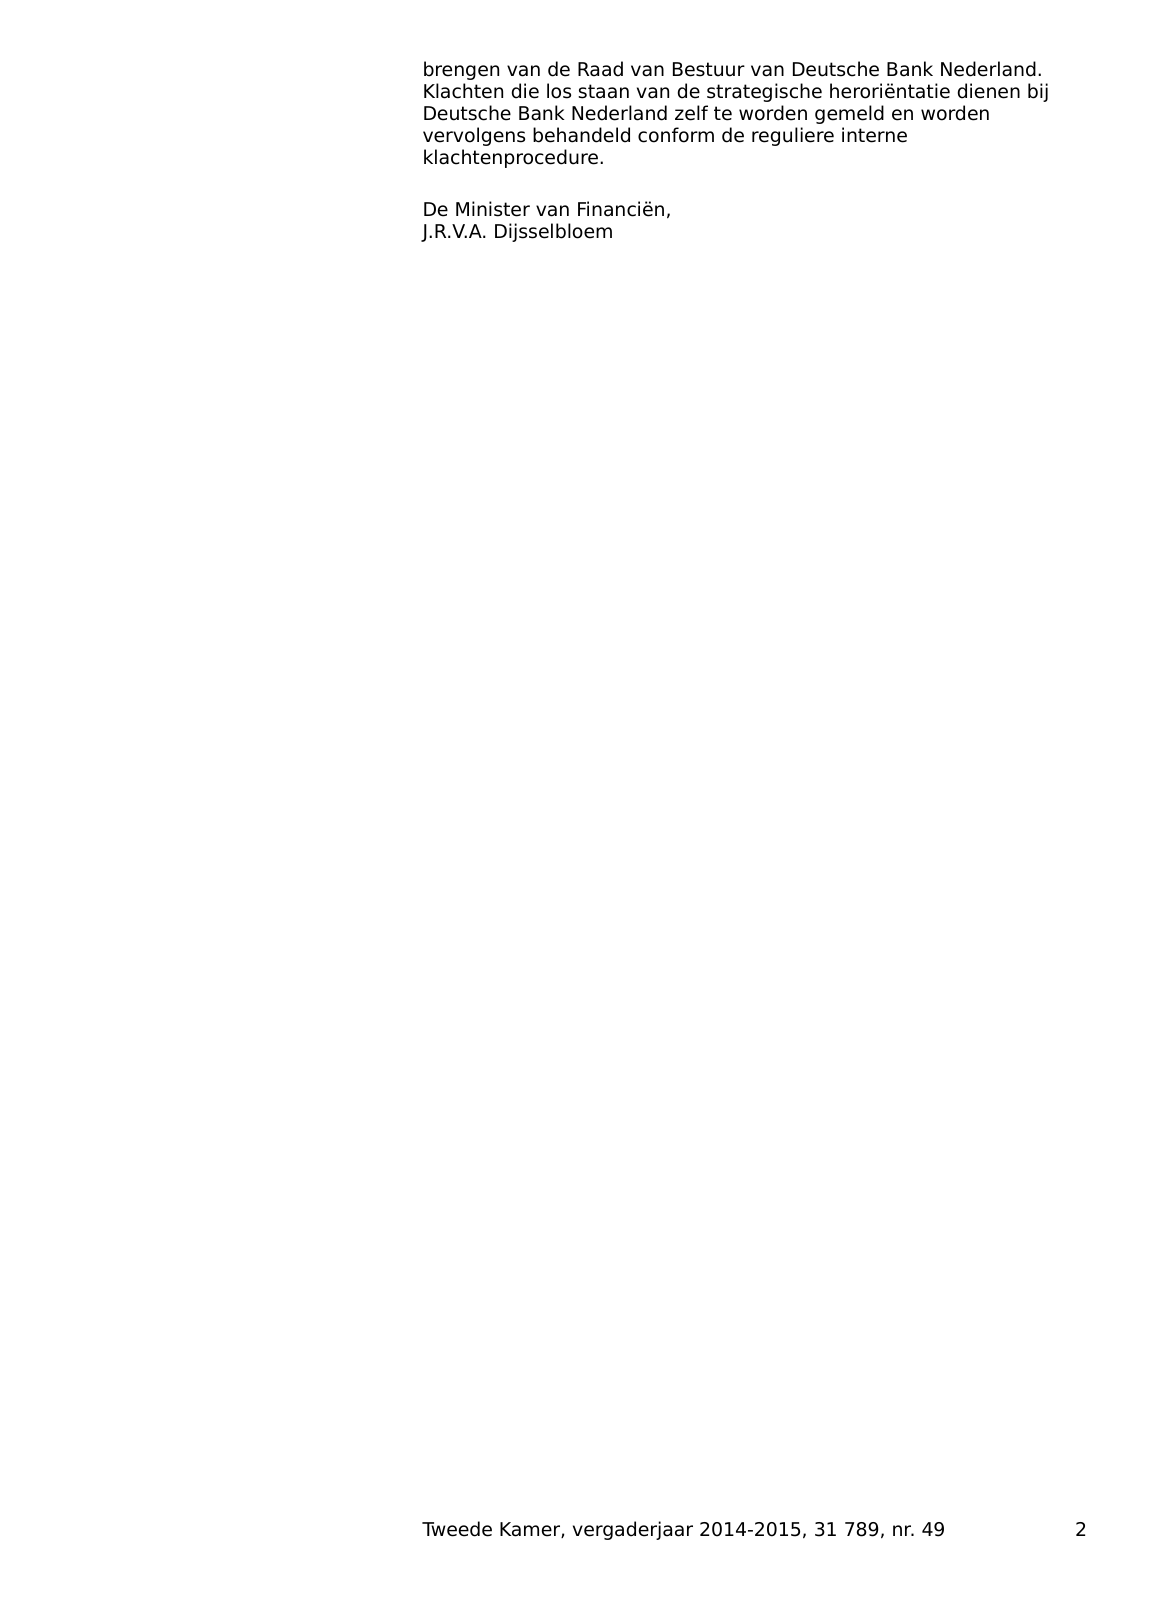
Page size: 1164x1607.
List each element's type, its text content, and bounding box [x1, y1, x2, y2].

text brengen van de Raad van Bestuur van Deutsche Bank Nederland. Klachten die los staan van de strategische heroriëntatie dienen bij Deutsche Bank Nederland zelf te worden gemeld en worden vervolgens behandeld conform de reguliere interne klachtenprocedure. [422, 59, 1087, 169]
text De Minister van Financiën, J.R.V.A. Dijsselbloem [422, 199, 1087, 243]
